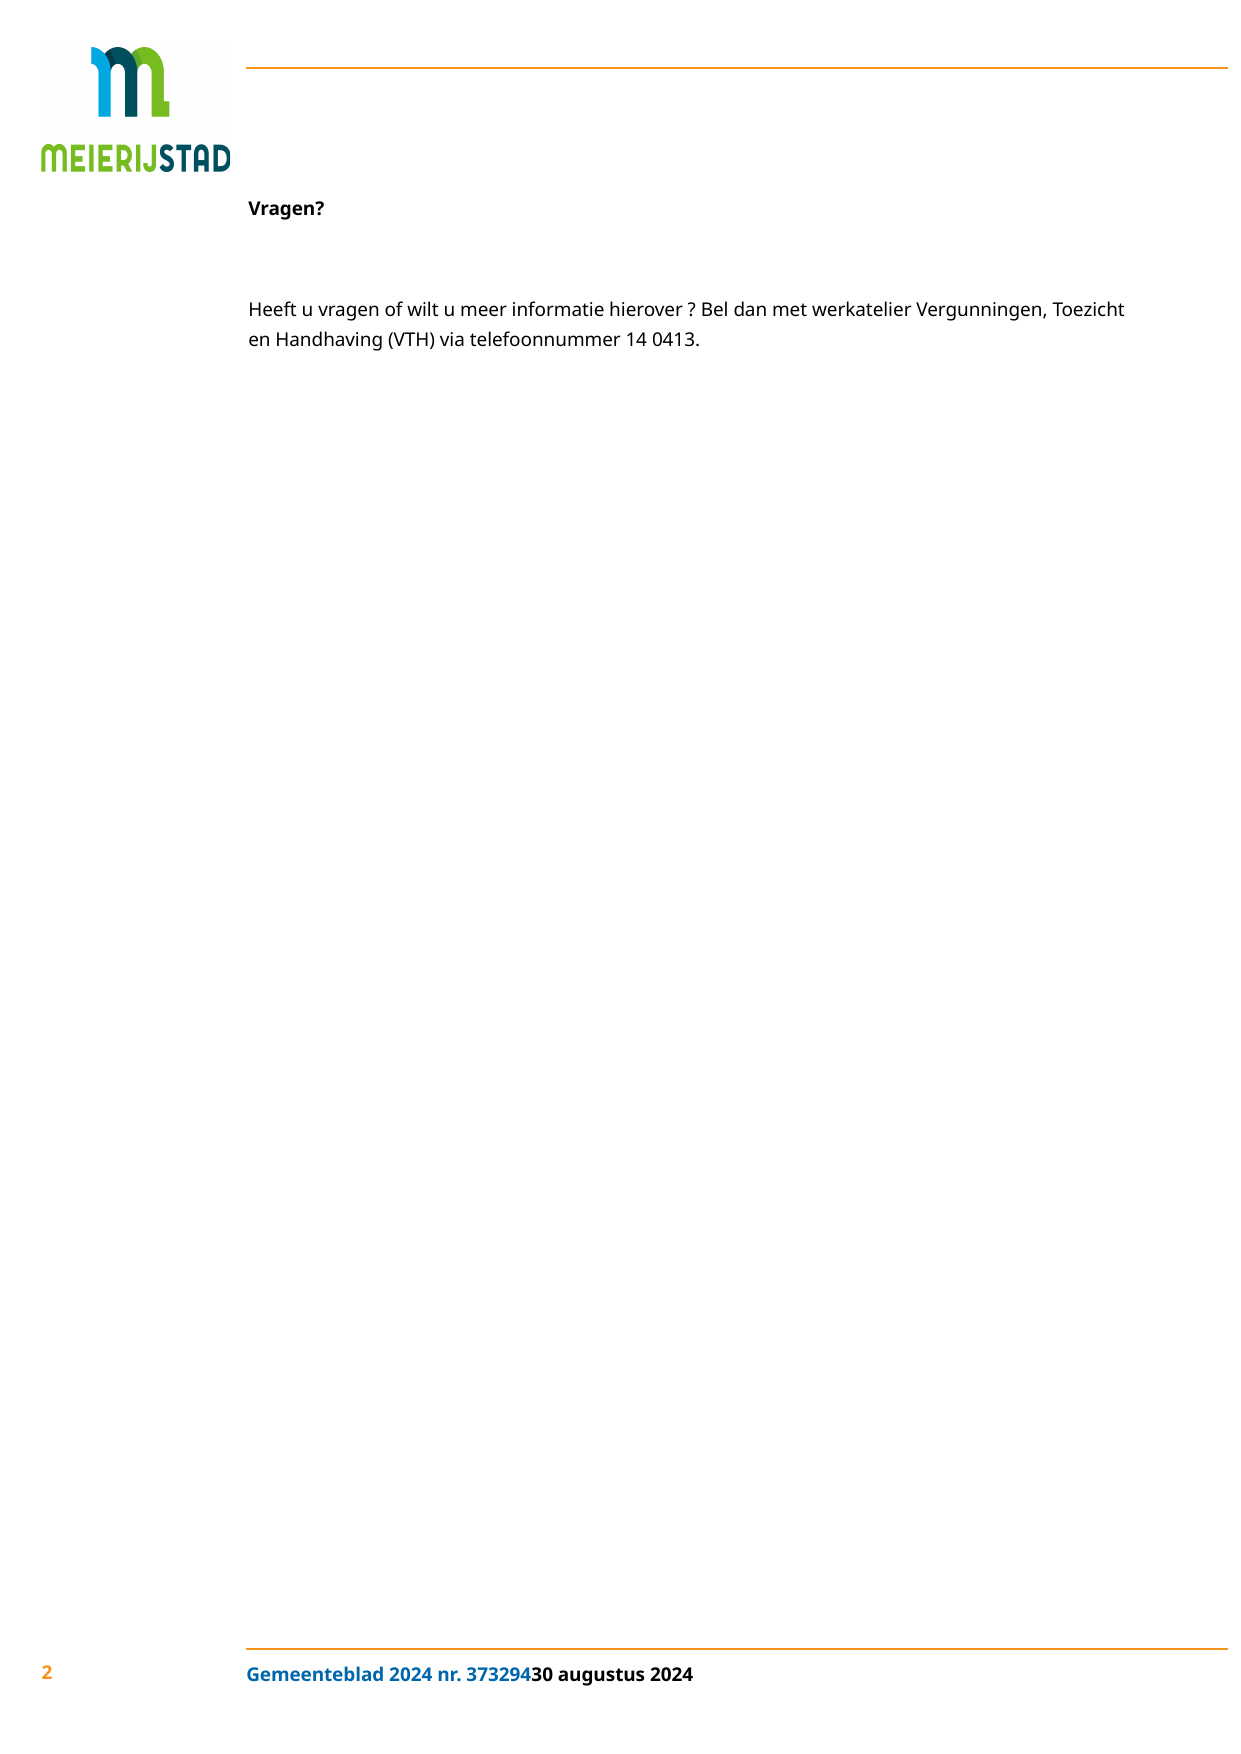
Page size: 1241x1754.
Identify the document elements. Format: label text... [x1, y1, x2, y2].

text Vragen? [248, 196, 1152, 221]
text Heeft u vragen of wilt u meer informatie hierover ? Bel dan met werkatelier Vergunningen, Toezicht en Handhaving (VTH) via telefoonnummer 14 0413. [248, 296, 1152, 352]
picture [41, 47, 231, 172]
